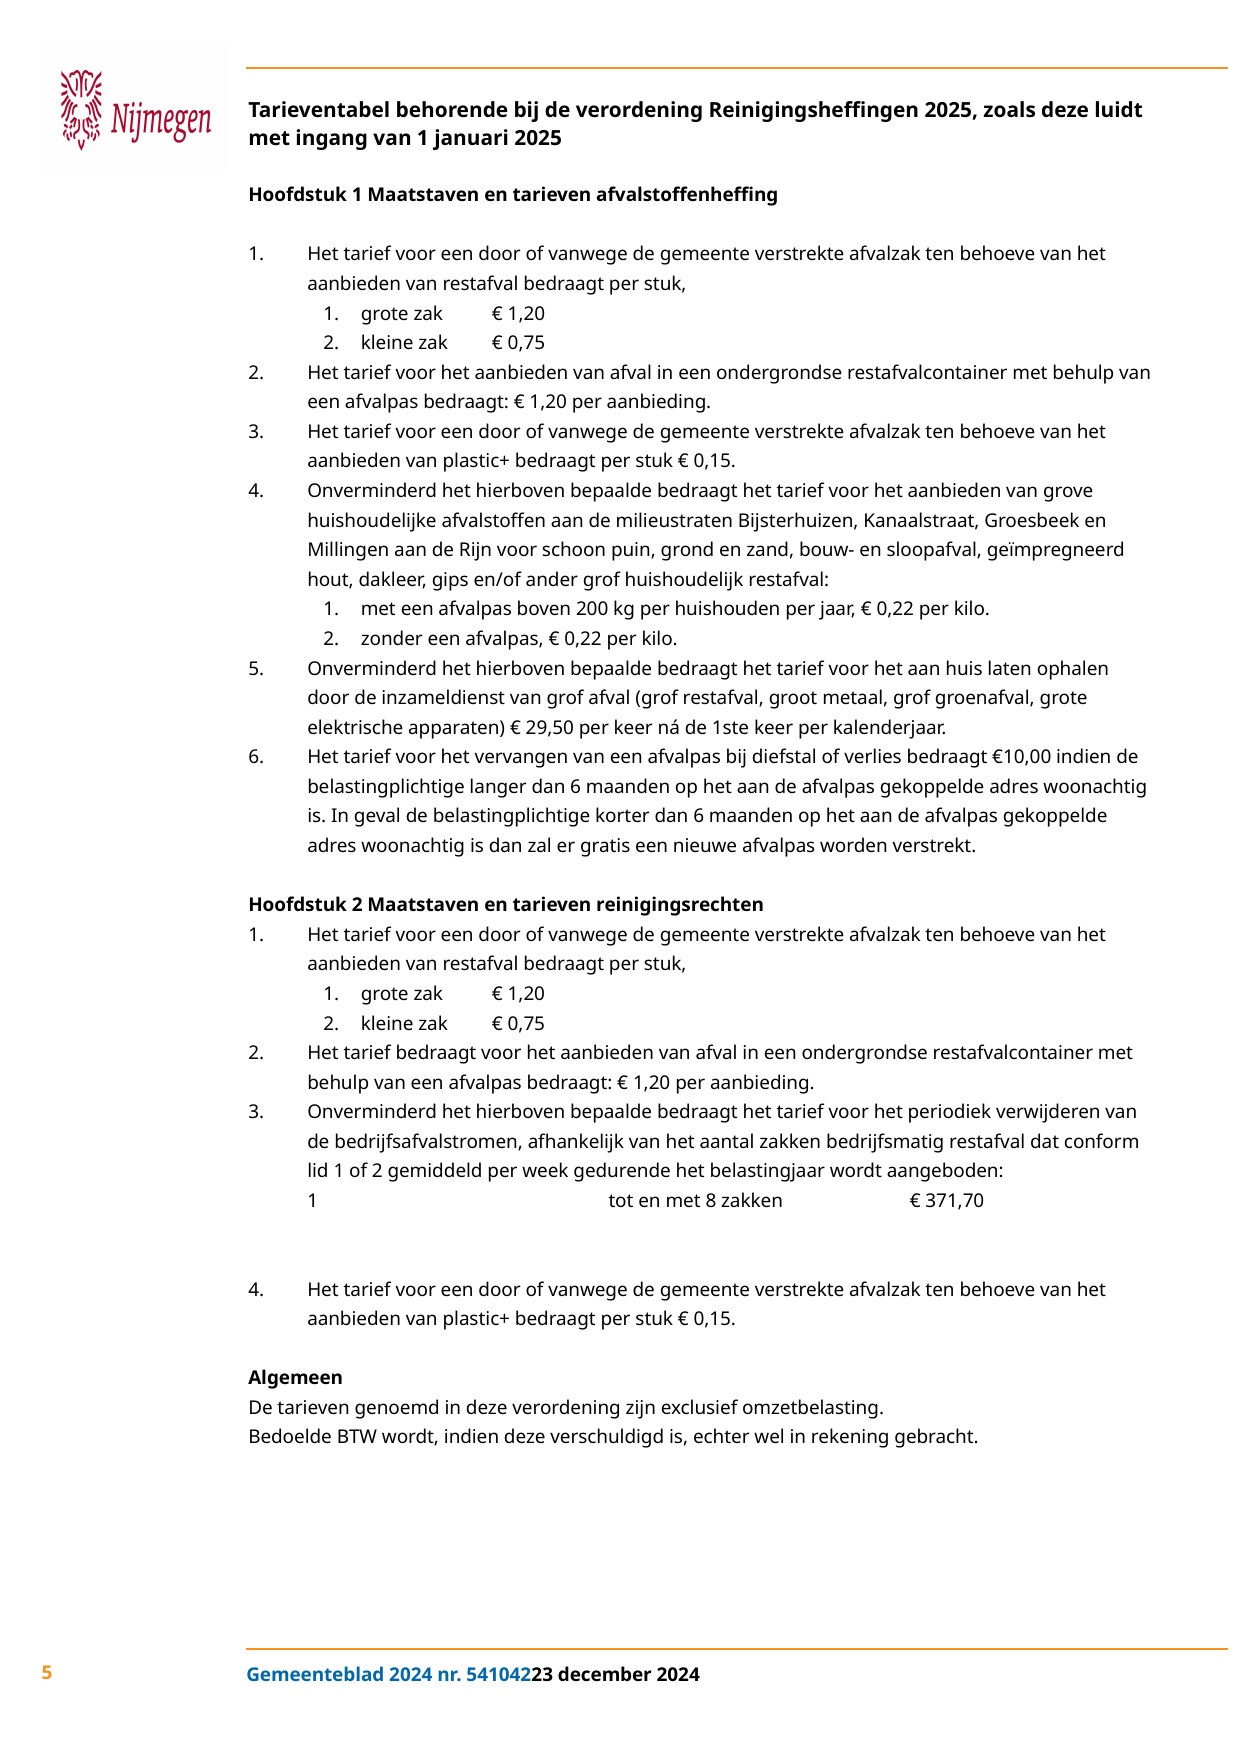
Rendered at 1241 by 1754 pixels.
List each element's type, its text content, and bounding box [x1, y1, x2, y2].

list grote zak € 1,20 [323, 300, 1152, 325]
list kleine zak € 0,75 [323, 1010, 1152, 1035]
list Het tarief voor een door of vanwege de gemeente verstrekte afvalzak ten behoeve van het aanbieden van plastic+ bedraagt per stuk € 0,15. [248, 418, 1152, 473]
table_header 1 [307, 1187, 608, 1213]
text De tarieven genoemd in deze verordening zijn exclusief omzetbelasting. [248, 1394, 1152, 1420]
list Het tarief bedraagt voor het aanbieden van afval in een ondergrondse restafvalcontainer met behulp van een afvalpas bedraagt: € 1,20 per aanbieding. [248, 1039, 1152, 1094]
text Hoofdstuk 2 Maatstaven en tarieven reinigingsrechten [248, 891, 1152, 917]
text Algemeen [248, 1364, 1152, 1390]
table_header € 371,70 [910, 1187, 1211, 1213]
list Onverminderd het hierboven bepaalde bedraagt het tarief voor het periodiek verwijderen van de bedrijfsafvalstromen, afhankelijk van het aantal zakken bedrijfsmatig restafval dat conform lid 1 of 2 gemiddeld per week gedurende het belastingjaar wordt aangeboden: [248, 1098, 1152, 1183]
table_header tot en met 8 zakken [608, 1187, 909, 1213]
list Onverminderd het hierboven bepaalde bedraagt het tarief voor het aan huis laten ophalen door de inzameldienst van grof afval (grof restafval, groot metaal, grof groenafval, grote elektrische apparaten) € 29,50 per keer ná de 1ste keer per kalenderjaar. [248, 655, 1152, 739]
text Hoofdstuk 1 Maatstaven en tarieven afvalstoffenheffing [248, 181, 1152, 207]
text Bedoelde BTW wordt, indien deze verschuldigd is, echter wel in rekening gebracht. [248, 1424, 1152, 1449]
list Het tarief voor een door of vanwege de gemeente verstrekte afvalzak ten behoeve van het aanbieden van restafval bedraagt per stuk, [248, 921, 1152, 976]
list Het tarief voor het aanbieden van afval in een ondergrondse restafvalcontainer met behulp van een afvalpas bedraagt: € 1,20 per aanbieding. [248, 359, 1152, 414]
list Het tarief voor een door of vanwege de gemeente verstrekte afvalzak ten behoeve van het aanbieden van plastic+ bedraagt per stuk € 0,15. [248, 1276, 1152, 1331]
list grote zak € 1,20 [323, 980, 1152, 1006]
list Het tarief voor een door of vanwege de gemeente verstrekte afvalzak ten behoeve van het aanbieden van restafval bedraagt per stuk, [248, 241, 1152, 296]
list zonder een afvalpas, € 0,22 per kilo. [323, 625, 1152, 651]
list Onverminderd het hierboven bepaalde bedraagt het tarief voor het aanbieden van grove huishoudelijke afvalstoffen aan de milieustraten Bijsterhuizen, Kanaalstraat, Groesbeek en Millingen aan de Rijn voor schoon puin, grond en zand, bouw- en sloopafval, geïmpregneerd hout, dakleer, gips en/of ander grof huishoudelijk restafval: [248, 477, 1152, 592]
list kleine zak € 0,75 [323, 329, 1152, 355]
picture [41, 47, 231, 172]
list Het tarief voor het vervangen van een afvalpas bij diefstal of verlies bedraagt €10,00 indien de belastingplichtige langer dan 6 maanden op het aan de afvalpas gekoppelde adres woonachtig is. In geval de belastingplichtige korter dan 6 maanden op het aan de afvalpas gekoppelde adres woonachtig is dan zal er gratis een nieuwe afvalpas worden verstrekt. [248, 743, 1152, 858]
text Tarieventabel behorende bij de verordening Reinigingsheffingen 2025, zoals deze luidt met ingang van 1 januari 2025 [248, 95, 1152, 152]
list met een afvalpas boven 200 kg per huishouden per jaar, € 0,22 per kilo. [323, 596, 1152, 621]
